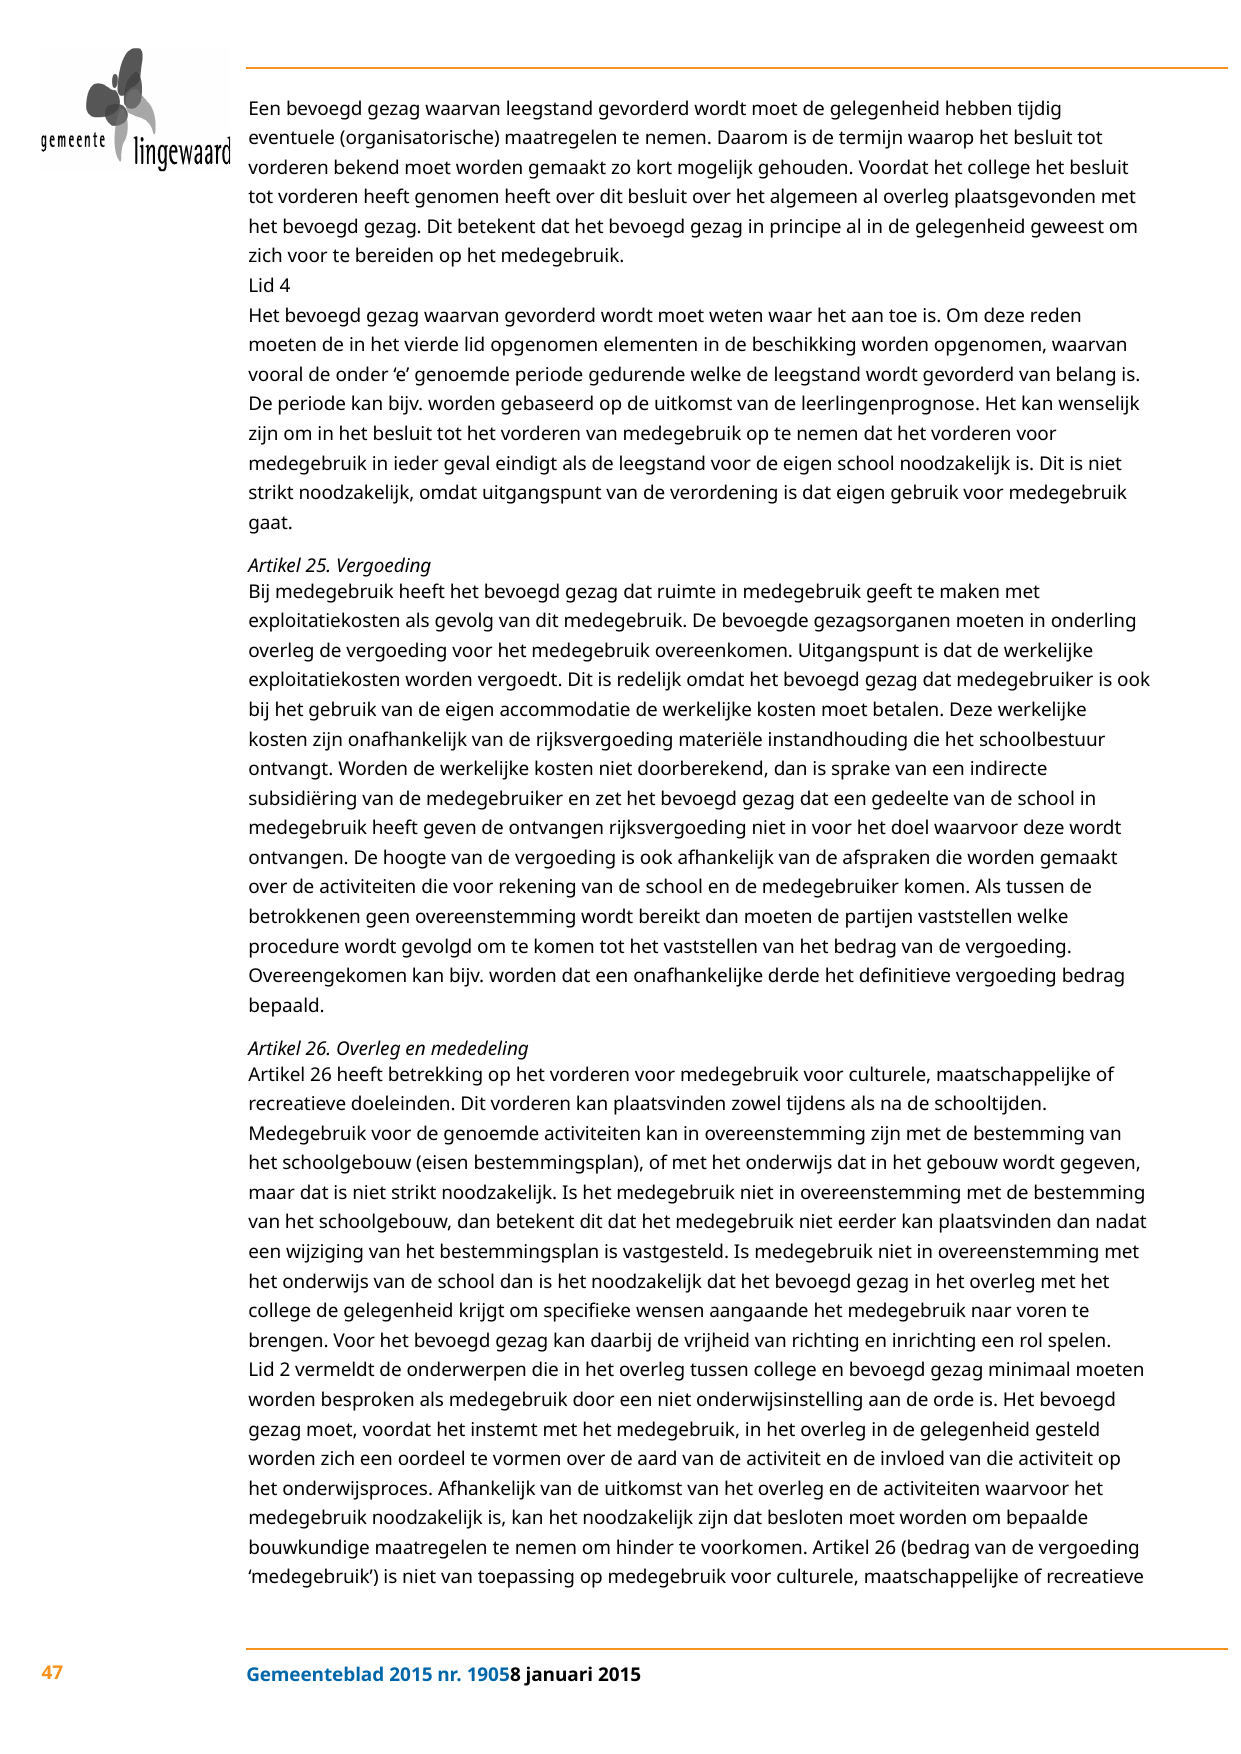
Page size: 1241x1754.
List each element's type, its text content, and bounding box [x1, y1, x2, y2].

text Bij medegebruik heeft het bevoegd gezag dat ruimte in medegebruik geeft te maken met exploitatiekosten als gevolg van dit medegebruik. De bevoegde gezagsorganen moeten in onderling overleg de vergoeding voor het medegebruik overeenkomen. Uitgangspunt is dat de werkelijke exploitatiekosten worden vergoedt. Dit is redelijk omdat het bevoegd gezag dat medegebruiker is ook bij het gebruik van de eigen accommodatie de werkelijke kosten moet betalen. Deze werkelijke kosten zijn onafhankelijk van de rijksvergoeding materiële instandhouding die het schoolbestuur ontvangt. Worden de werkelijke kosten niet doorberekend, dan is sprake van een indirecte subsidiëring van de medegebruiker en zet het bevoegd gezag dat een gedeelte van de school in medegebruik heeft geven de ontvangen rijksvergoeding niet in voor het doel waarvoor deze wordt ontvangen. De hoogte van de vergoeding is ook afhankelijk van de afspraken die worden gemaakt over de activiteiten die voor rekening van de school en de medegebruiker komen. Als tussen de betrokkenen geen overeenstemming wordt bereikt dan moeten de partijen vaststellen welke procedure wordt gevolgd om te komen tot het vaststellen van het bedrag van de vergoeding. Overeengekomen kan bijv. worden dat een onafhankelijke derde het definitieve vergoeding bedrag bepaald. [248, 578, 1152, 1018]
text Het bevoegd gezag waarvan gevorderd wordt moet weten waar het aan toe is. Om deze reden moeten de in het vierde lid opgenomen elementen in de beschikking worden opgenomen, waarvan vooral de onder ‘e’ genoemde periode gedurende welke de leegstand wordt gevorderd van belang is. De periode kan bijv. worden gebaseerd op de uitkomst van de leerlingenprognose. Het kan wenselijk zijn om in het besluit tot het vorderen van medegebruik op te nemen dat het vorderen voor medegebruik in ieder geval eindigt als de leegstand voor de eigen school noodzakelijk is. Dit is niet strikt noodzakelijk, omdat uitgangspunt van de verordening is dat eigen gebruik voor medegebruik gaat. [248, 302, 1152, 535]
text Lid 2 vermeldt de onderwerpen die in het overleg tussen college en bevoegd gezag minimaal moeten worden besproken als medegebruik door een niet onderwijsinstelling aan de orde is. Het bevoegd gezag moet, voordat het instemt met het medegebruik, in het overleg in de gelegenheid gesteld worden zich een oordeel te vormen over de aard van de activiteit en de invloed van die activiteit op het onderwijsproces. Afhankelijk van de uitkomst van het overleg en de activiteiten waarvoor het medegebruik noodzakelijk is, kan het noodzakelijk zijn dat besloten moet worden om bepaalde bouwkundige maatregelen te nemen om hinder te voorkomen. Artikel 26 (bedrag van de vergoeding ‘medegebruik’) is niet van toepassing op medegebruik voor culturele, maatschappelijke of recreatieve [248, 1357, 1152, 1589]
text Lid 4 [248, 272, 1152, 298]
text Een bevoegd gezag waarvan leegstand gevorderd wordt moet de gelegenheid hebben tijdig eventuele (organisatorische) maatregelen te nemen. Daarom is de termijn waarop het besluit tot vorderen bekend moet worden gemaakt zo kort mogelijk gehouden. Voordat het college het besluit tot vorderen heeft genomen heeft over dit besluit over het algemeen al overleg plaatsgevonden met het bevoegd gezag. Dit betekent dat het bevoegd gezag in principe al in de gelegenheid geweest om zich voor te bereiden op het medegebruik. [248, 95, 1152, 268]
text Artikel 26. Overleg en mededeling [248, 1035, 1152, 1061]
text Artikel 26 heeft betrekking op het vorderen voor medegebruik voor culturele, maatschappelijke of recreatieve doeleinden. Dit vorderen kan plaatsvinden zowel tijdens als na de schooltijden. Medegebruik voor de genoemde activiteiten kan in overeenstemming zijn met de bestemming van het schoolgebouw (eisen bestemmingsplan), of met het onderwijs dat in het gebouw wordt gegeven, maar dat is niet strikt noodzakelijk. Is het medegebruik niet in overeenstemming met de bestemming van het schoolgebouw, dan betekent dit dat het medegebruik niet eerder kan plaatsvinden dan nadat een wijziging van het bestemmingsplan is vastgesteld. Is medegebruik niet in overeenstemming met het onderwijs van de school dan is het noodzakelijk dat het bevoegd gezag in het overleg met het college de gelegenheid krijgt om specifieke wensen aangaande het medegebruik naar voren te brengen. Voor het bevoegd gezag kan daarbij de vrijheid van richting en inrichting een rol spelen. [248, 1061, 1152, 1353]
text Artikel 25. Vergoeding [248, 552, 1152, 578]
picture [41, 47, 231, 172]
